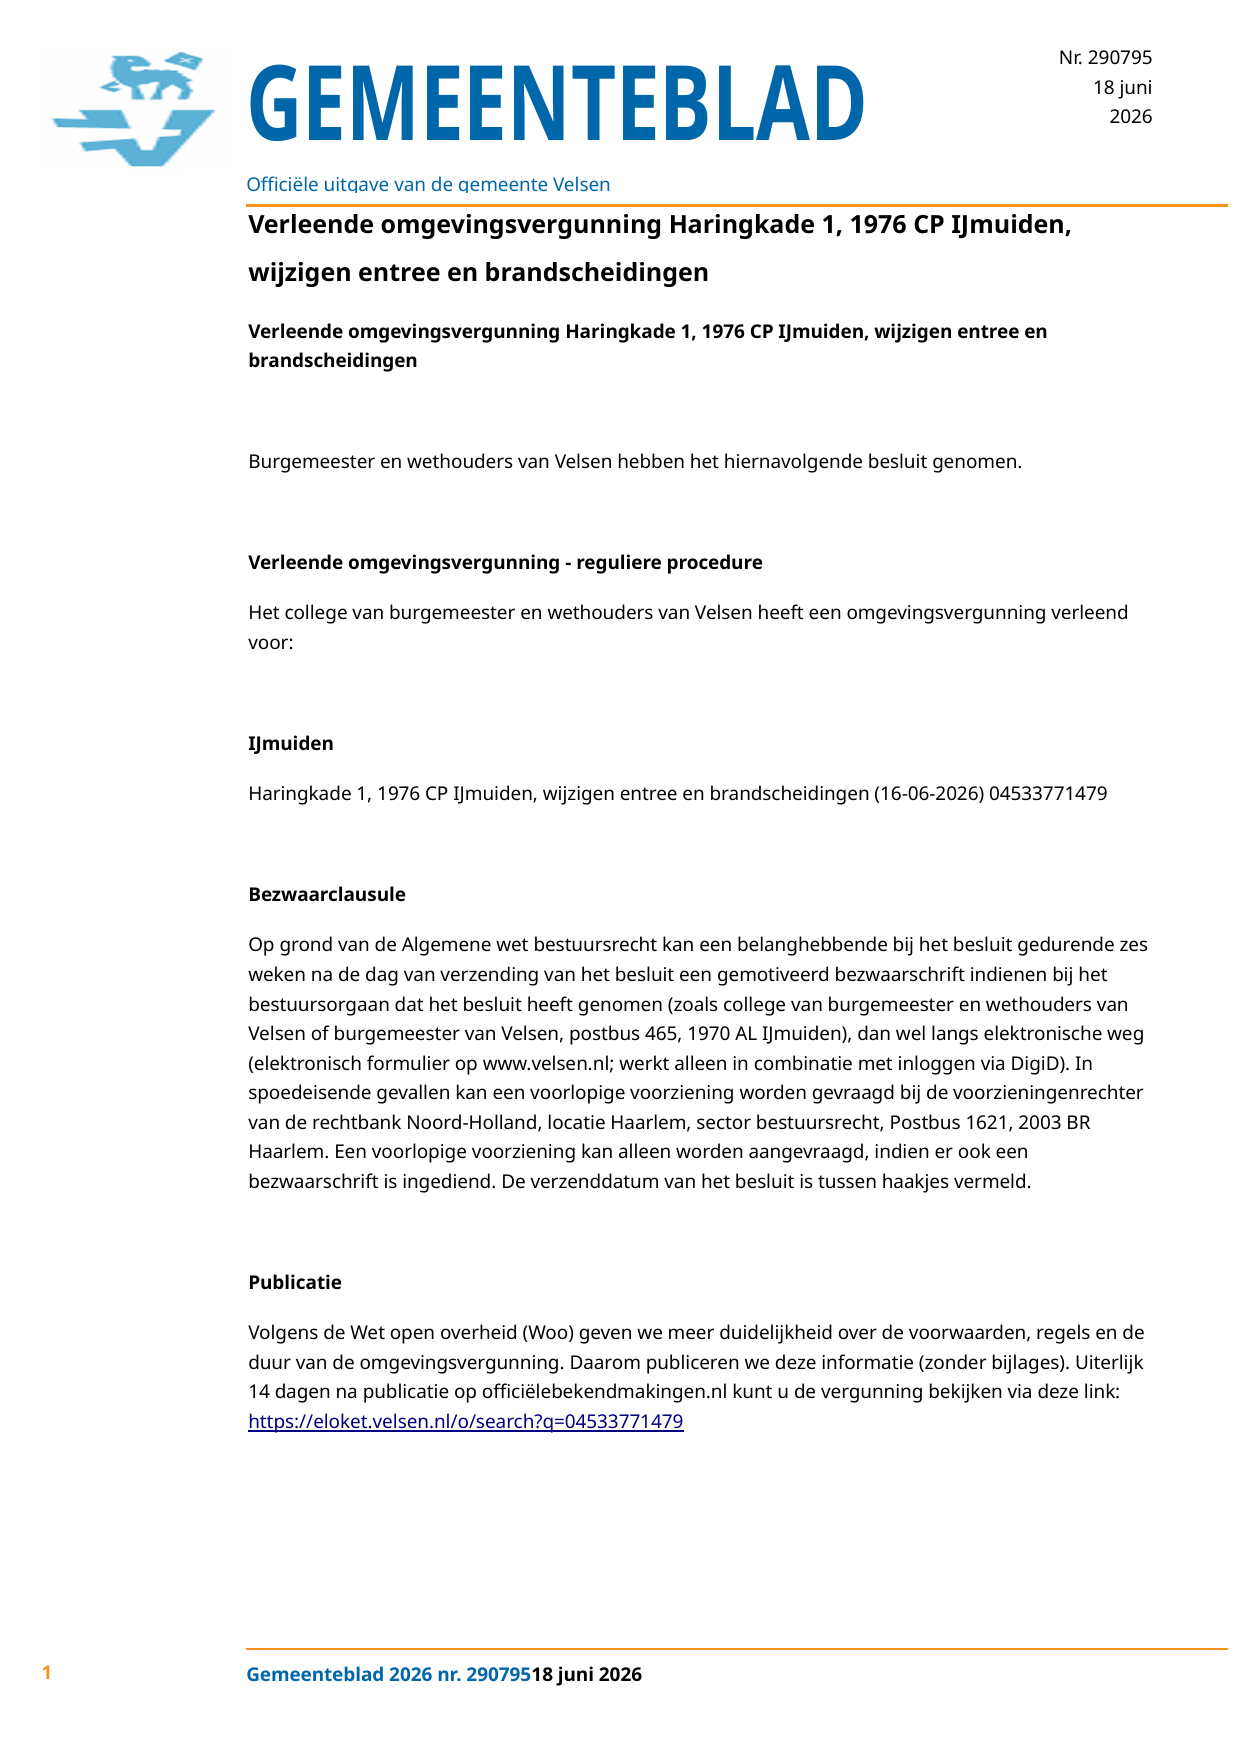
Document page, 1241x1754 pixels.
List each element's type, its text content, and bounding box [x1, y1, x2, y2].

text Het college van burgemeester en wethouders van Velsen heeft een omgevingsvergunning verleend voor: [248, 599, 1152, 655]
text Publicatie [248, 1269, 1152, 1295]
text Op grond van de Algemene wet bestuursrecht kan een belanghebbende bij het besluit gedurende zes weken na de dag van verzending van het besluit een gemotiveerd bezwaarschrift indienen bij het bestuursorgaan dat het besluit heeft genomen (zoals college van burgemeester en wethouders van Velsen of burgemeester van Velsen, postbus 465, 1970 AL IJmuiden), dan wel langs elektronische weg (elektronisch formulier op www.velsen.nl; werkt alleen in combinatie met inloggen via DigiD). In spoedeisende gevallen kan een voorlopige voorziening worden gevraagd bij de voorzieningenrechter van de rechtbank Noord-Holland, locatie Haarlem, sector bestuursrecht, Postbus 1621, 2003 BR Haarlem. Een voorlopige voorziening kan alleen worden aangevraagd, indien er ook een bezwaarschrift is ingediend. De verzenddatum van het besluit is tussen haakjes vermeld. [248, 932, 1152, 1194]
picture [41, 47, 231, 172]
text Haringkade 1, 1976 CP IJmuiden, wijzigen entree en brandscheidingen (16-06-2026) 04533771479 [248, 780, 1152, 806]
text Verleende omgevingsvergunning Haringkade 1, 1976 CP IJmuiden, wijzigen entree en brandscheidingen [248, 318, 1152, 373]
text Verleende omgevingsvergunning Haringkade 1, 1976 CP IJmuiden, wijzigen entree en brandscheidingen [248, 207, 1152, 288]
text IJmuiden [248, 730, 1152, 756]
text Verleende omgevingsvergunning - reguliere procedure [248, 549, 1152, 575]
text Bezwaarclausule [248, 881, 1152, 907]
text Volgens de Wet open overheid (Woo) geven we meer duidelijkheid over de voorwaarden, regels en de duur van de omgevingsvergunning. Daarom publiceren we deze informatie (zonder bijlages). Uiterlijk 14 dagen na publicatie op officiëlebekendmakingen.nl kunt u de vergunning bekijken via deze link: https://eloket.velsen.nl/o/search?q=04533771479 [248, 1319, 1152, 1434]
text Burgemeester en wethouders van Velsen hebben het hiernavolgende besluit genomen. [248, 448, 1152, 474]
